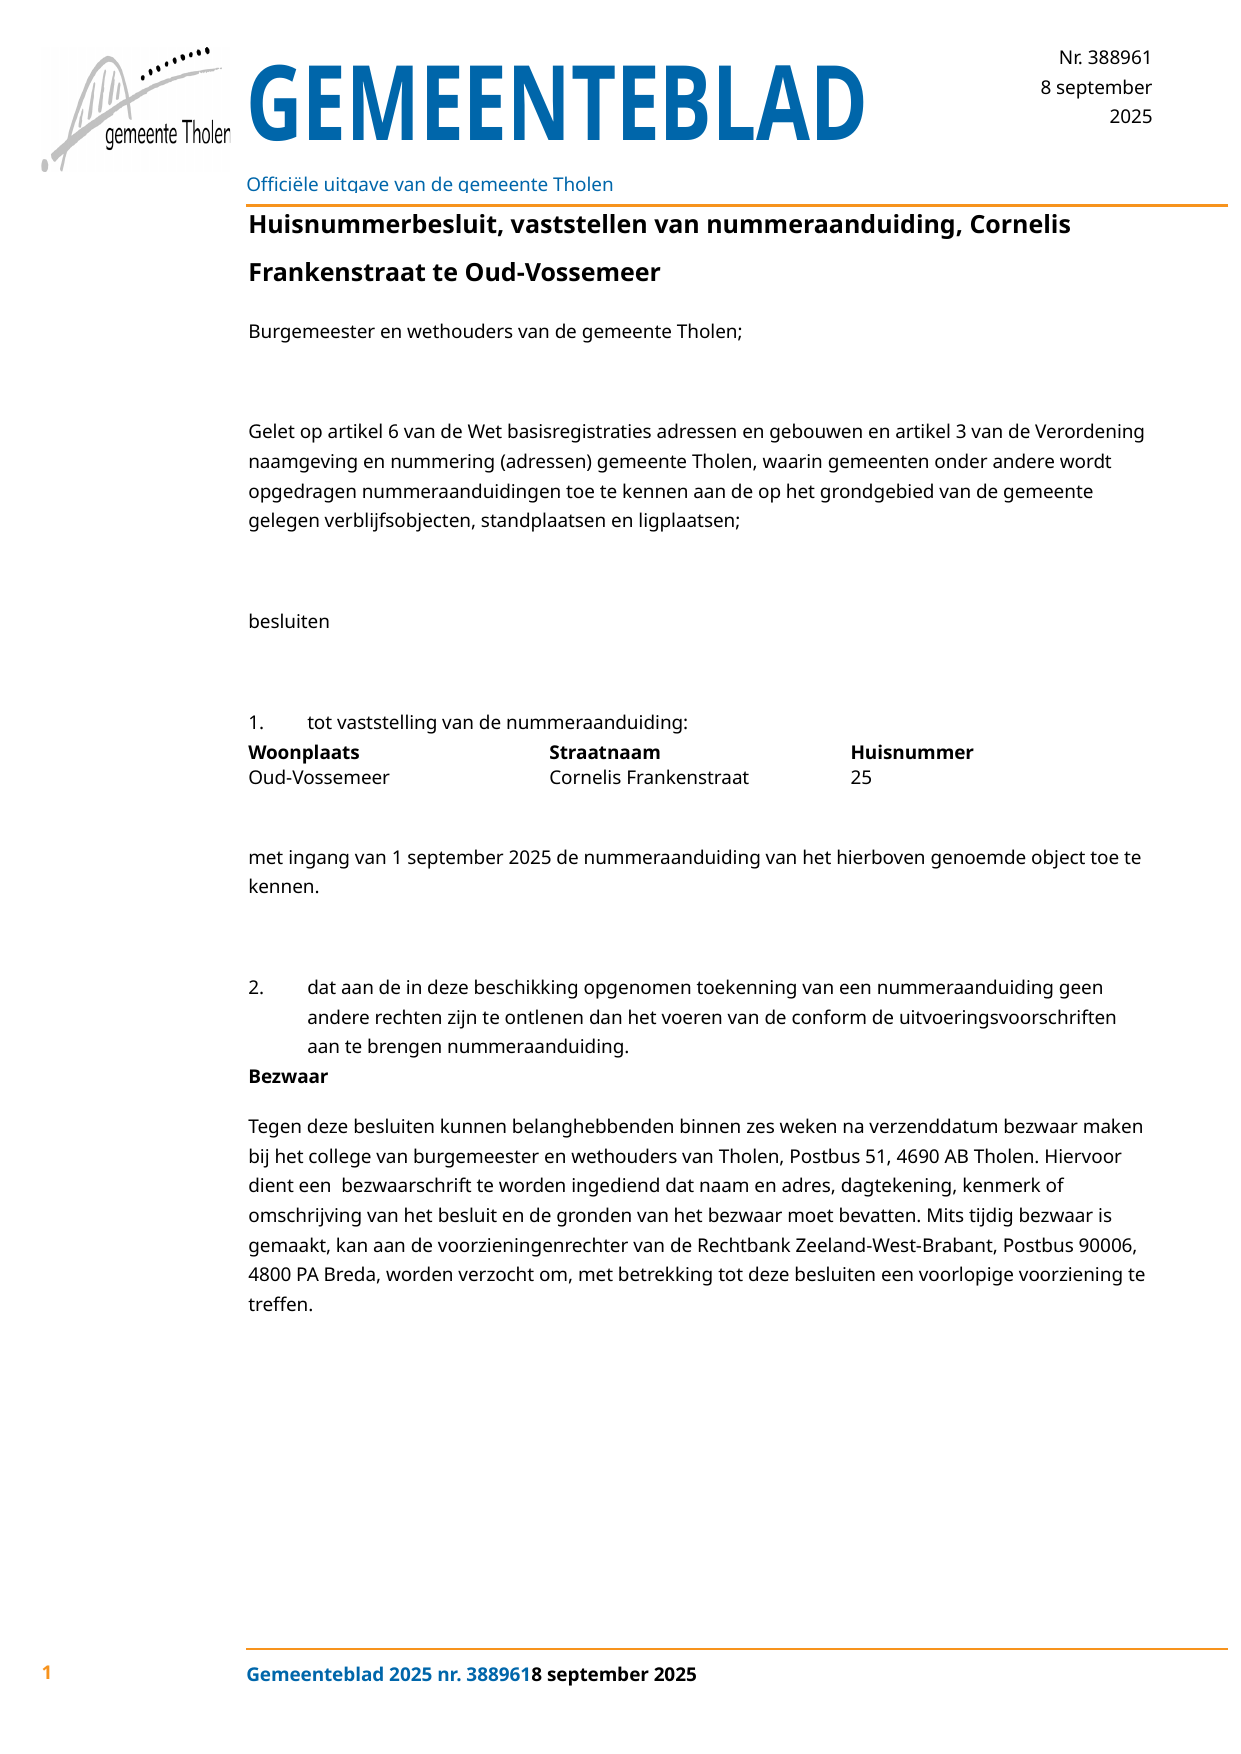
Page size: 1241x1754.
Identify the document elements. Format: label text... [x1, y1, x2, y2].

text Bezwaar [248, 1063, 1152, 1089]
text met ingang van 1 september 2025 de nummeraanduiding van het hierboven genoemde object toe te kennen. [248, 844, 1152, 899]
table_header Huisnummer [850, 739, 1152, 764]
text Tegen deze besluiten kunnen belanghebbenden binnen zes weken na verzenddatum bezwaar maken bij het college van burgemeester en wethouders van Tholen, Postbus 51, 4690 AB Tholen. Hiervoor dient een bezwaarschrift te worden ingediend dat naam en adres, dagtekening, kenmerk of omschrijving van het besluit en de gronden van het bezwaar moet bevatten. Mits tijdig bezwaar is gemaakt, kan aan de voorzieningenrechter van de Rechtbank Zeeland-West-Brabant, Postbus 90006, 4800 PA Breda, worden verzocht om, met betrekking tot deze besluiten een voorlopige voorziening te treffen. [248, 1113, 1152, 1317]
table_cell 25 [850, 765, 1152, 790]
table_header Straatnaam [549, 739, 850, 764]
list dat aan de in deze beschikking opgenomen toekenning van een nummeraanduiding geen andere rechten zijn te ontlenen dan het voeren van de conform de uitvoeringsvoorschriften aan te brengen nummeraanduiding. [248, 974, 1152, 1059]
picture [41, 47, 231, 172]
list tot vaststelling van de nummeraanduiding: [248, 709, 1152, 735]
table_cell Oud-Vossemeer [248, 765, 549, 790]
table_cell Cornelis Frankenstraat [549, 765, 850, 790]
text Huisnummerbesluit, vaststellen van nummeraanduiding, Cornelis Frankenstraat te Oud-Vossemeer [248, 207, 1152, 288]
table_header Woonplaats [248, 739, 549, 764]
text besluiten [248, 608, 1152, 634]
text Burgemeester en wethouders van de gemeente Tholen; [248, 318, 1152, 344]
text Gelet op artikel 6 van de Wet basisregistraties adressen en gebouwen en artikel 3 van de Verordening naamgeving en nummering (adressen) gemeente Tholen, waarin gemeenten onder andere wordt opgedragen nummeraanduidingen toe te kennen aan de op het grondgebied van de gemeente gelegen verblijfsobjecten, standplaatsen en ligplaatsen; [248, 419, 1152, 533]
